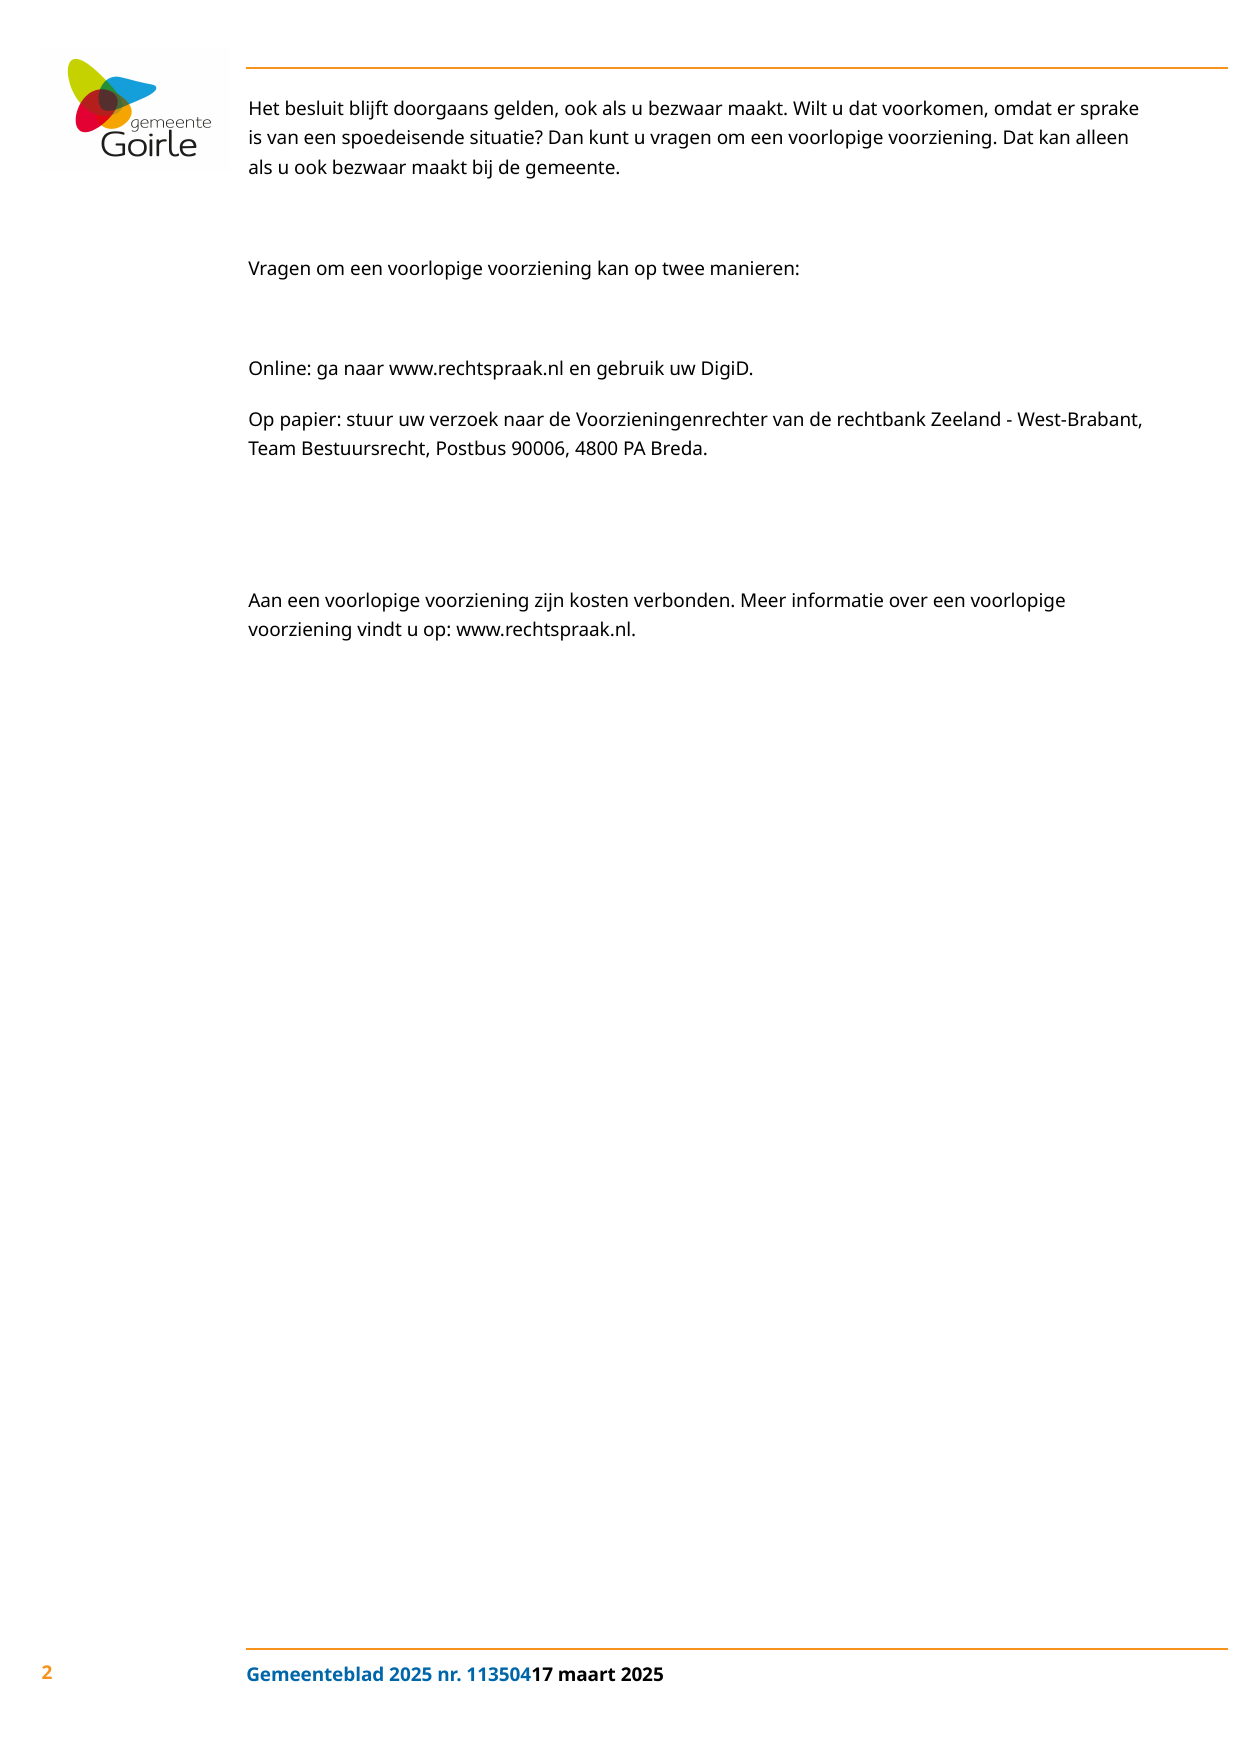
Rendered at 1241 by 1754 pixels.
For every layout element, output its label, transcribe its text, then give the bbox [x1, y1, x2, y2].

text Online: ga naar www.rechtspraak.nl en gebruik uw DigiD. [248, 356, 1152, 381]
picture [41, 47, 231, 172]
text Op papier: stuur uw verzoek naar de Voorzieningenrechter van de rechtbank Zeeland - West-Brabant, Team Bestuursrecht, Postbus 90006, 4800 PA Breda. [248, 406, 1152, 461]
text Vragen om een voorlopige voorziening kan op twee manieren: [248, 255, 1152, 281]
text Het besluit blijft doorgaans gelden, ook als u bezwaar maakt. Wilt u dat voorkomen, omdat er sprake is van een spoedeisende situatie? Dan kunt u vragen om een voorlopige voorziening. Dat kan alleen als u ook bezwaar maakt bij de gemeente. [248, 95, 1152, 180]
text Aan een voorlopige voorziening zijn kosten verbonden. Meer informatie over een voorlopige voorziening vindt u op: www.rechtspraak.nl. [248, 587, 1152, 642]
